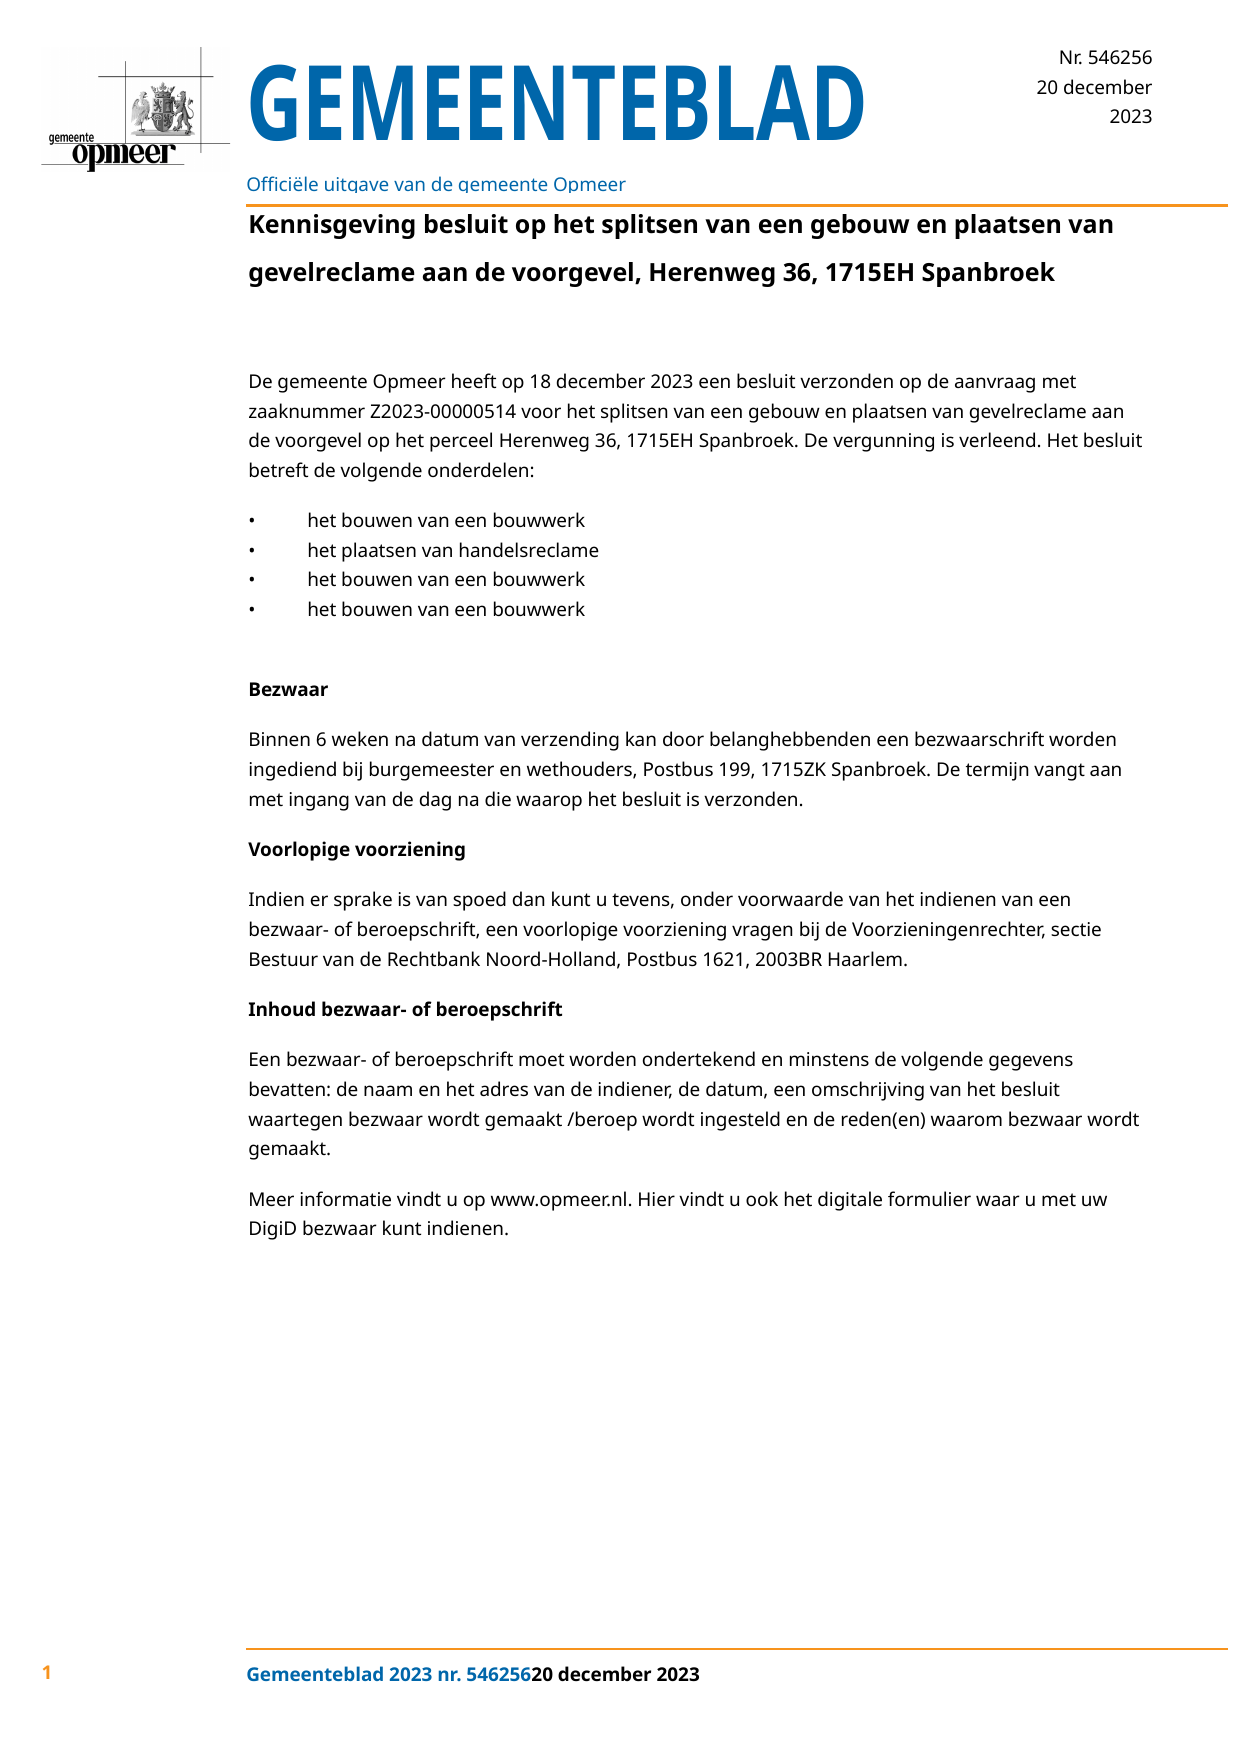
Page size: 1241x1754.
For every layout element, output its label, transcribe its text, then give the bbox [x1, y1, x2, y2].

picture [41, 47, 231, 172]
text Inhoud bezwaar- of beroepschrift [248, 996, 1152, 1022]
text Bezwaar [248, 676, 1152, 702]
text Kennisgeving besluit op het splitsen van een gebouw en plaatsen van gevelreclame aan de voorgevel, Herenweg 36, 1715EH Spanbroek [248, 207, 1152, 288]
text Indien er sprake is van spoed dan kunt u tevens, onder voorwaarde van het indienen van een bezwaar- of beroepschrift, een voorlopige voorziening vragen bij de Voorzieningenrechter, sectie Bestuur van de Rechtbank Noord-Holland, Postbus 1621, 2003BR Haarlem. [248, 887, 1152, 972]
list het bouwen van een bouwwerk [248, 596, 1152, 622]
list het bouwen van een bouwwerk [248, 567, 1152, 592]
text Een bezwaar- of beroepschrift moet worden ondertekend en minstens de volgende gegevens bevatten: de naam en het adres van de indiener, de datum, een omschrijving van het besluit waartegen bezwaar wordt gemaakt /beroep wordt ingesteld en de reden(en) waarom bezwaar wordt gemaakt. [248, 1047, 1152, 1161]
text Voorlopige voorziening [248, 836, 1152, 862]
list het plaatsen van handelsreclame [248, 537, 1152, 563]
text Meer informatie vindt u op www.opmeer.nl. Hier vindt u ook het digitale formulier waar u met uw DigiD bezwaar kunt indienen. [248, 1186, 1152, 1241]
text Binnen 6 weken na datum van verzending kan door belanghebbenden een bezwaarschrift worden ingediend bij burgemeester en wethouders, Postbus 199, 1715ZK Spanbroek. De termijn vangt aan met ingang van de dag na die waarop het besluit is verzonden. [248, 727, 1152, 812]
text De gemeente Opmeer heeft op 18 december 2023 een besluit verzonden op de aanvraag met zaaknummer Z2023-00000514 voor het splitsen van een gebouw en plaatsen van gevelreclame aan de voorgevel op het perceel Herenweg 36, 1715EH Spanbroek. De vergunning is verleend. Het besluit betreft de volgende onderdelen: [248, 368, 1152, 483]
list het bouwen van een bouwwerk [248, 507, 1152, 533]
